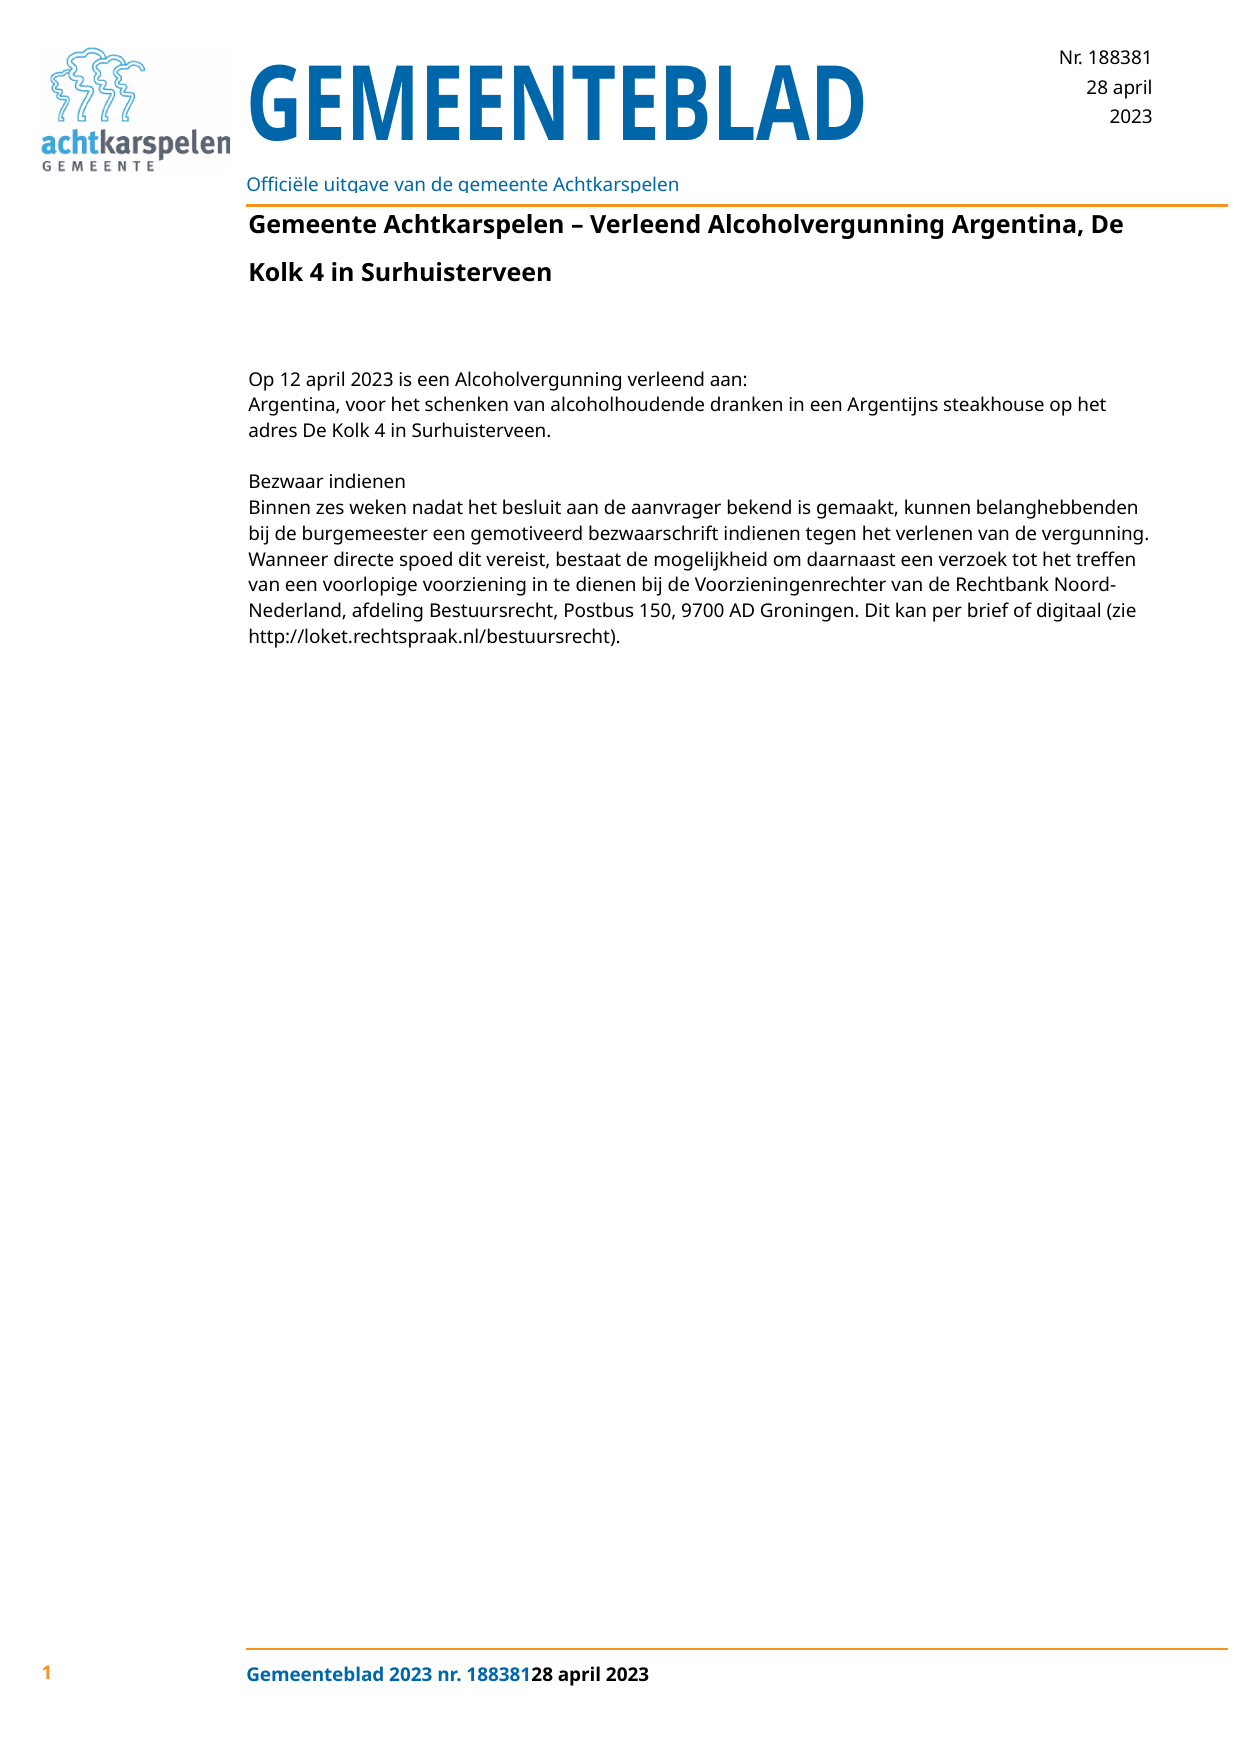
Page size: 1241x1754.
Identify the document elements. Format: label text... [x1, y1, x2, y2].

text Binnen zes weken nadat het besluit aan de aanvrager bekend is gemaakt, kunnen belanghebbenden bij de burgemeester een gemotiveerd bezwaarschrift indienen tegen het verlenen van de vergunning. Wanneer directe spoed dit vereist, bestaat de mogelijkheid om daarnaast een verzoek tot het treffen van een voorlopige voorziening in te dienen bij de Voorzieningenrechter van de Rechtbank Noord-Nederland, afdeling Bestuursrecht, Postbus 150, 9700 AD Groningen. Dit kan per brief of digitaal (zie http://loket.rechtspraak.nl/bestuursrecht). [248, 494, 1152, 649]
text Op 12 april 2023 is een Alcoholvergunning verleend aan: [248, 366, 1152, 391]
text Argentina, voor het schenken van alcoholhoudende dranken in een Argentijns steakhouse op het adres De Kolk 4 in Surhuisterveen. [248, 391, 1152, 443]
text Bezwaar indienen [248, 469, 1152, 494]
picture [41, 47, 231, 172]
text Gemeente Achtkarspelen – Verleend Alcoholvergunning Argentina, De Kolk 4 in Surhuisterveen [248, 207, 1152, 288]
